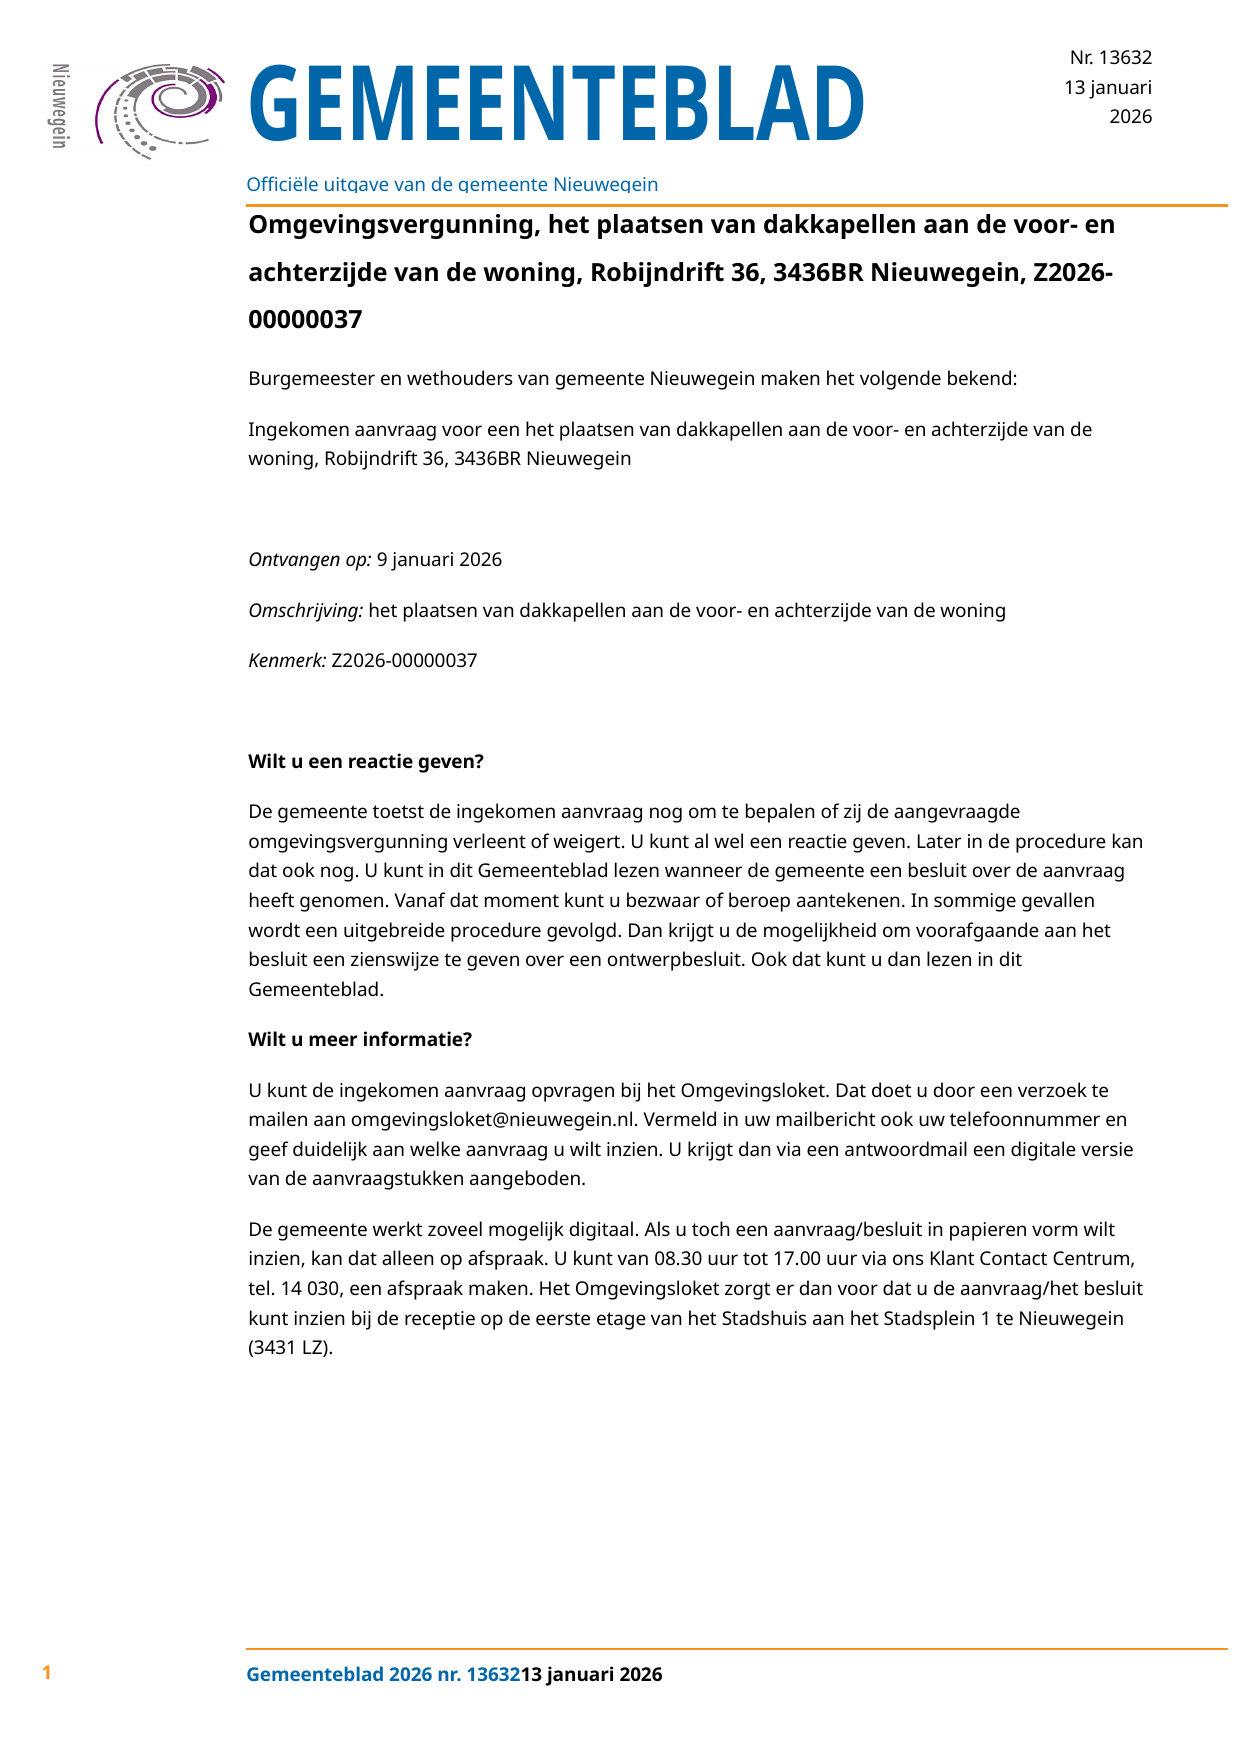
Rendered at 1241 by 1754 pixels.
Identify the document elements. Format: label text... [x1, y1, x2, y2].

text U kunt de ingekomen aanvraag opvragen bij het Omgevingsloket. Dat doet u door een verzoek te mailen aan omgevingsloket@nieuwegein.nl. Vermeld in uw mailbericht ook uw telefoonnummer en geef duidelijk aan welke aanvraag u wilt inzien. U krijgt dan via een antwoordmail een digitale versie van de aanvraagstukken aangeboden. [248, 1077, 1152, 1191]
text Omgevingsvergunning, het plaatsen van dakkapellen aan de voor- en achterzijde van de woning, Robijndrift 36, 3436BR Nieuwegein, Z2026-00000037 [248, 207, 1152, 336]
text De gemeente toetst de ingekomen aanvraag nog om te bepalen of zij de aangevraagde omgevingsvergunning verleent of weigert. U kunt al wel een reactie geven. Later in de procedure kan dat ook nog. U kunt in dit Gemeenteblad lezen wanneer de gemeente een besluit over de aanvraag heeft genomen. Vanaf dat moment kunt u bezwaar of beroep aantekenen. In sommige gevallen wordt een uitgebreide procedure gevolgd. Dan krijgt u de mogelijkheid om voorafgaande aan het besluit een zienswijze te geven over een ontwerpbesluit. Ook dat kunt u dan lezen in dit Gemeenteblad. [248, 798, 1152, 1002]
picture [41, 47, 231, 172]
text Burgemeester en wethouders van gemeente Nieuwegein maken het volgende bekend: [248, 366, 1152, 391]
text De gemeente werkt zoveel mogelijk digitaal. Als u toch een aanvraag/besluit in papieren vorm wilt inzien, kan dat alleen op afspraak. U kunt van 08.30 uur tot 17.00 uur via ons Klant Contact Centrum, tel. 14 030, een afspraak maken. Het Omgevingsloket zorgt er dan voor dat u de aanvraag/het besluit kunt inzien bij de receptie op de eerste etage van het Stadshuis aan het Stadsplein 1 te Nieuwegein (3431 LZ). [248, 1216, 1152, 1360]
text Ontvangen op: 9 januari 2026 [248, 546, 1152, 572]
text Kenmerk: Z2026-00000037 [248, 647, 1152, 673]
text Ingekomen aanvraag voor een het plaatsen van dakkapellen aan de voor- en achterzijde van de woning, Robijndrift 36, 3436BR Nieuwegein [248, 416, 1152, 471]
text Wilt u een reactie geven? [248, 748, 1152, 774]
text Omschrijving: het plaatsen van dakkapellen aan de voor- en achterzijde van de woning [248, 597, 1152, 622]
text Wilt u meer informatie? [248, 1026, 1152, 1052]
